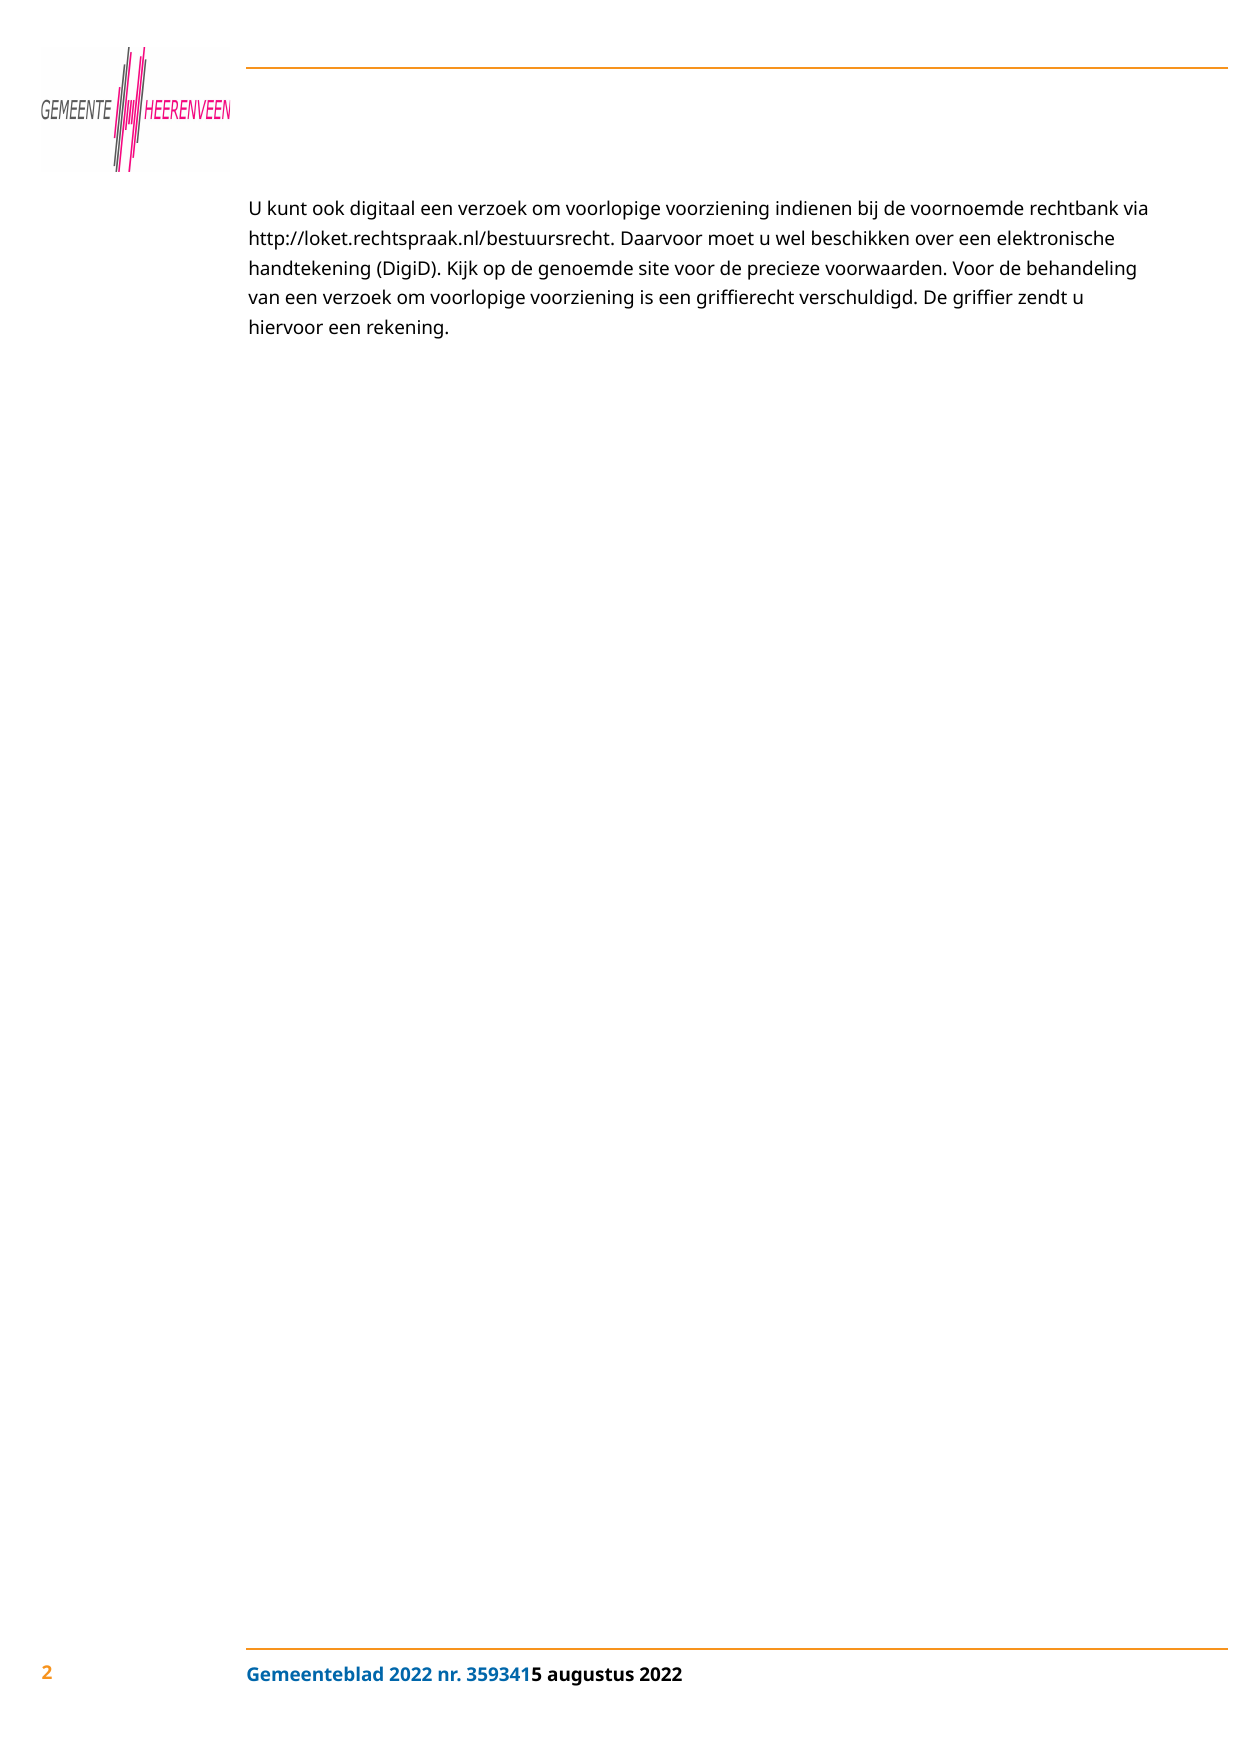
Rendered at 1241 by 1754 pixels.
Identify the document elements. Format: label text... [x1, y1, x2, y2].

text U kunt ook digitaal een verzoek om voorlopige voorziening indienen bij de voornoemde rechtbank via http://loket.rechtspraak.nl/bestuursrecht. Daarvoor moet u wel beschikken over een elektronische handtekening (DigiD). Kijk op de genoemde site voor de precieze voorwaarden. Voor de behandeling van een verzoek om voorlopige voorziening is een griffierecht verschuldigd. De griffier zendt u hiervoor een rekening. [248, 196, 1152, 340]
picture [41, 47, 231, 172]
